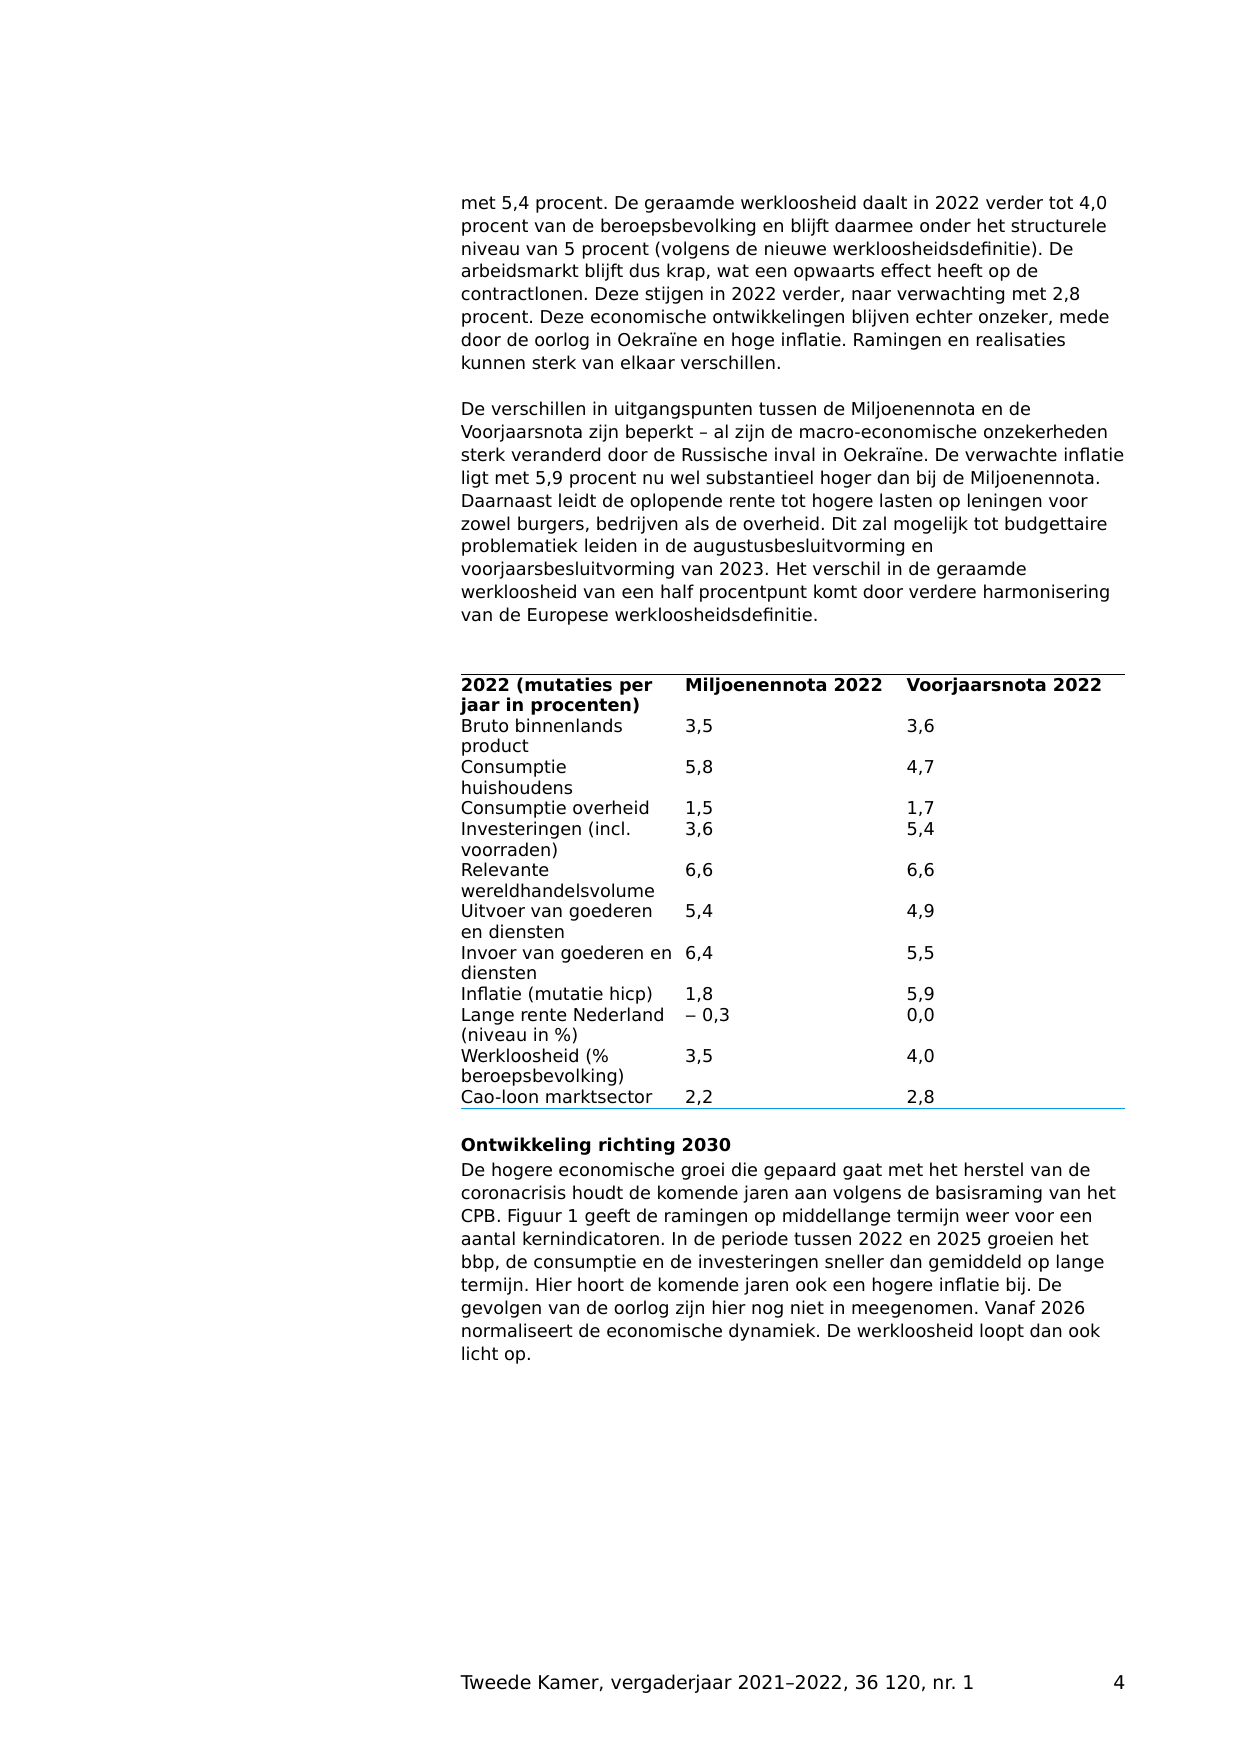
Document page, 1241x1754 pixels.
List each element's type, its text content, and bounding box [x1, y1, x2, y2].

table_cell 3,6 [682, 819, 903, 860]
table_cell 5,4 [682, 901, 903, 943]
table_cell 3,6 [904, 716, 1125, 757]
table_cell 4,7 [904, 757, 1125, 798]
table_cell 0,0 [904, 1005, 1125, 1046]
table_cell Cao-loon marktsector [461, 1087, 682, 1108]
table_cell 6,4 [682, 943, 903, 984]
table_cell Relevante wereldhandelsvolume [461, 860, 682, 901]
table_cell 5,8 [682, 757, 903, 798]
table_cell 6,6 [904, 860, 1125, 901]
table_cell Lange rente Nederland (niveau in %) [461, 1005, 682, 1046]
table_cell 4,0 [904, 1046, 1125, 1087]
table_cell 1,7 [904, 798, 1125, 819]
table_cell 2,2 [682, 1087, 903, 1108]
table_cell Consumptie overheid [461, 798, 682, 819]
text De hogere economische groei die gepaard gaat met het herstel van de coronacrisis houdt de komende jaren aan volgens de basisraming van het CPB. Figuur 1 geeft de ramingen op middellange termijn weer voor een aantal kernindicatoren. In de periode tussen 2022 en 2025 groeien het bbp, de consumptie en de investeringen sneller dan gemiddeld op lange termijn. Hier hoort de komende jaren ook een hogere inflatie bij. De gevolgen van de oorlog zijn hier nog niet in meegenomen. Vanaf 2026 normaliseert de economische dynamiek. De werkloosheid loopt dan ook licht op. [461, 1158, 1125, 1364]
table_cell Miljoenennota 2022 [682, 675, 903, 716]
table_cell 5,9 [904, 984, 1125, 1004]
table_cell 6,6 [682, 860, 903, 901]
table_cell ‒ 0,3 [682, 1005, 903, 1046]
table_cell Uitvoer van goederen en diensten [461, 901, 682, 943]
table_cell 5,5 [904, 943, 1125, 984]
table_header Tabel 1 Macro-economische kerngegevens [461, 649, 1125, 674]
table_cell Werkloosheid (% beroepsbevolking) [461, 1046, 682, 1087]
table_cell 1,8 [682, 984, 903, 1004]
table_cell 5,4 [904, 819, 1125, 860]
table_cell Voorjaarsnota 2022 [904, 675, 1125, 716]
table_cell 2022 (mutaties per jaar in procenten) [461, 675, 682, 716]
table_cell 3,5 [682, 1046, 903, 1087]
table_cell Inflatie (mutatie hicp) [461, 984, 682, 1004]
table_cell Consumptie huishoudens [461, 757, 682, 798]
table_cell 1,5 [682, 798, 903, 819]
table_cell 3,5 [682, 716, 903, 757]
table_cell Invoer van goederen en diensten [461, 943, 682, 984]
text Ontwikkeling richting 2030 [461, 1133, 1125, 1156]
table_cell Investeringen (incl. voorraden) [461, 819, 682, 860]
table_cell 2,8 [904, 1087, 1125, 1108]
text De verschillen in uitgangspunten tussen de Miljoenennota en de Voorjaarsnota zijn beperkt – al zijn de macro-economische onzekerheden sterk veranderd door de Russische inval in Oekraïne. De verwachte inflatie ligt met 5,9 procent nu wel substantieel hoger dan bij de Miljoenennota. Daarnaast leidt de oplopende rente tot hogere lasten op leningen voor zowel burgers, bedrijven als de overheid. Dit zal mogelijk tot budgettaire problematiek leiden in de augustusbesluitvorming en voorjaarsbesluitvorming van 2023. Het verschil in de geraamde werkloosheid van een half procentpunt komt door verdere harmonisering van de Europese werkloosheidsdefinitie. [461, 397, 1125, 626]
table_cell 4,9 [904, 901, 1125, 943]
text met 5,4 procent. De geraamde werkloosheid daalt in 2022 verder tot 4,0 procent van de beroepsbevolking en blijft daarmee onder het structurele niveau van 5 procent (volgens de nieuwe werkloosheidsdefinitie). De arbeidsmarkt blijft dus krap, wat een opwaarts effect heeft op de contractlonen. Deze stijgen in 2022 verder, naar verwachting met 2,8 procent. Deze economische ontwikkelingen blijven echter onzeker, mede door de oorlog in Oekraïne en hoge inflatie. Ramingen en realisaties kunnen sterk van elkaar verschillen. [461, 191, 1125, 374]
table_cell Bruto binnenlands product [461, 716, 682, 757]
